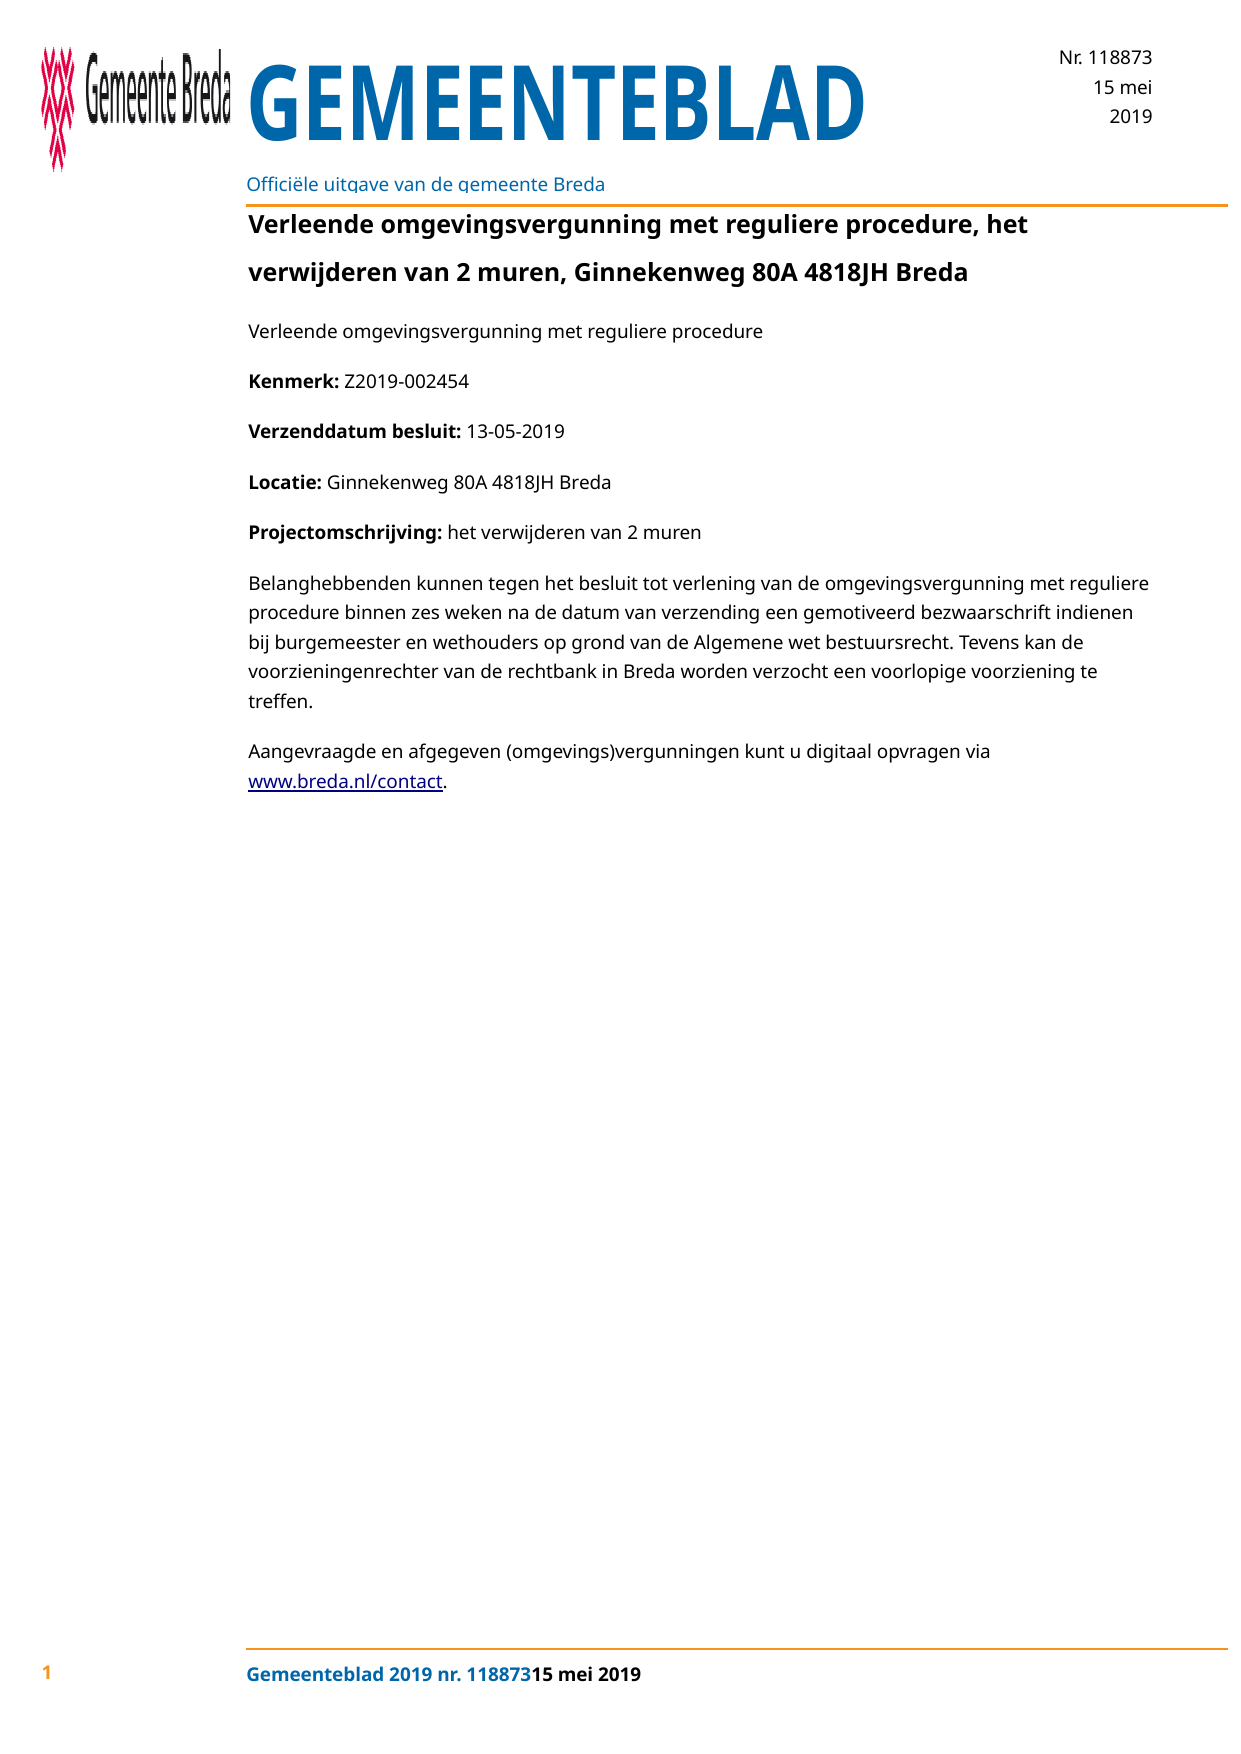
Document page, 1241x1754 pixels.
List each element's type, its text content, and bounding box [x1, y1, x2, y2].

text Locatie: Ginnekenweg 80A 4818JH Breda [248, 469, 1152, 495]
text Projectomschrijving: het verwijderen van 2 muren [248, 519, 1152, 545]
text Verzenddatum besluit: 13-05-2019 [248, 419, 1152, 444]
text Verleende omgevingsvergunning met reguliere procedure, het verwijderen van 2 muren, Ginnekenweg 80A 4818JH Breda [248, 207, 1152, 288]
text Verleende omgevingsvergunning met reguliere procedure [248, 318, 1152, 344]
text Belanghebbenden kunnen tegen het besluit tot verlening van de omgevingsvergunning met reguliere procedure binnen zes weken na de datum van verzending een gemotiveerd bezwaarschrift indienen bij burgemeester en wethouders op grond van de Algemene wet bestuursrecht. Tevens kan de voorzieningenrechter van de rechtbank in Breda worden verzocht een voorlopige voorziening te treffen. [248, 570, 1152, 714]
text Kenmerk: Z2019-002454 [248, 368, 1152, 394]
text Aangevraagde en afgegeven (omgevings)vergunningen kunt u digitaal opvragen via www.breda.nl/contact. [248, 739, 1152, 794]
picture [41, 47, 231, 172]
